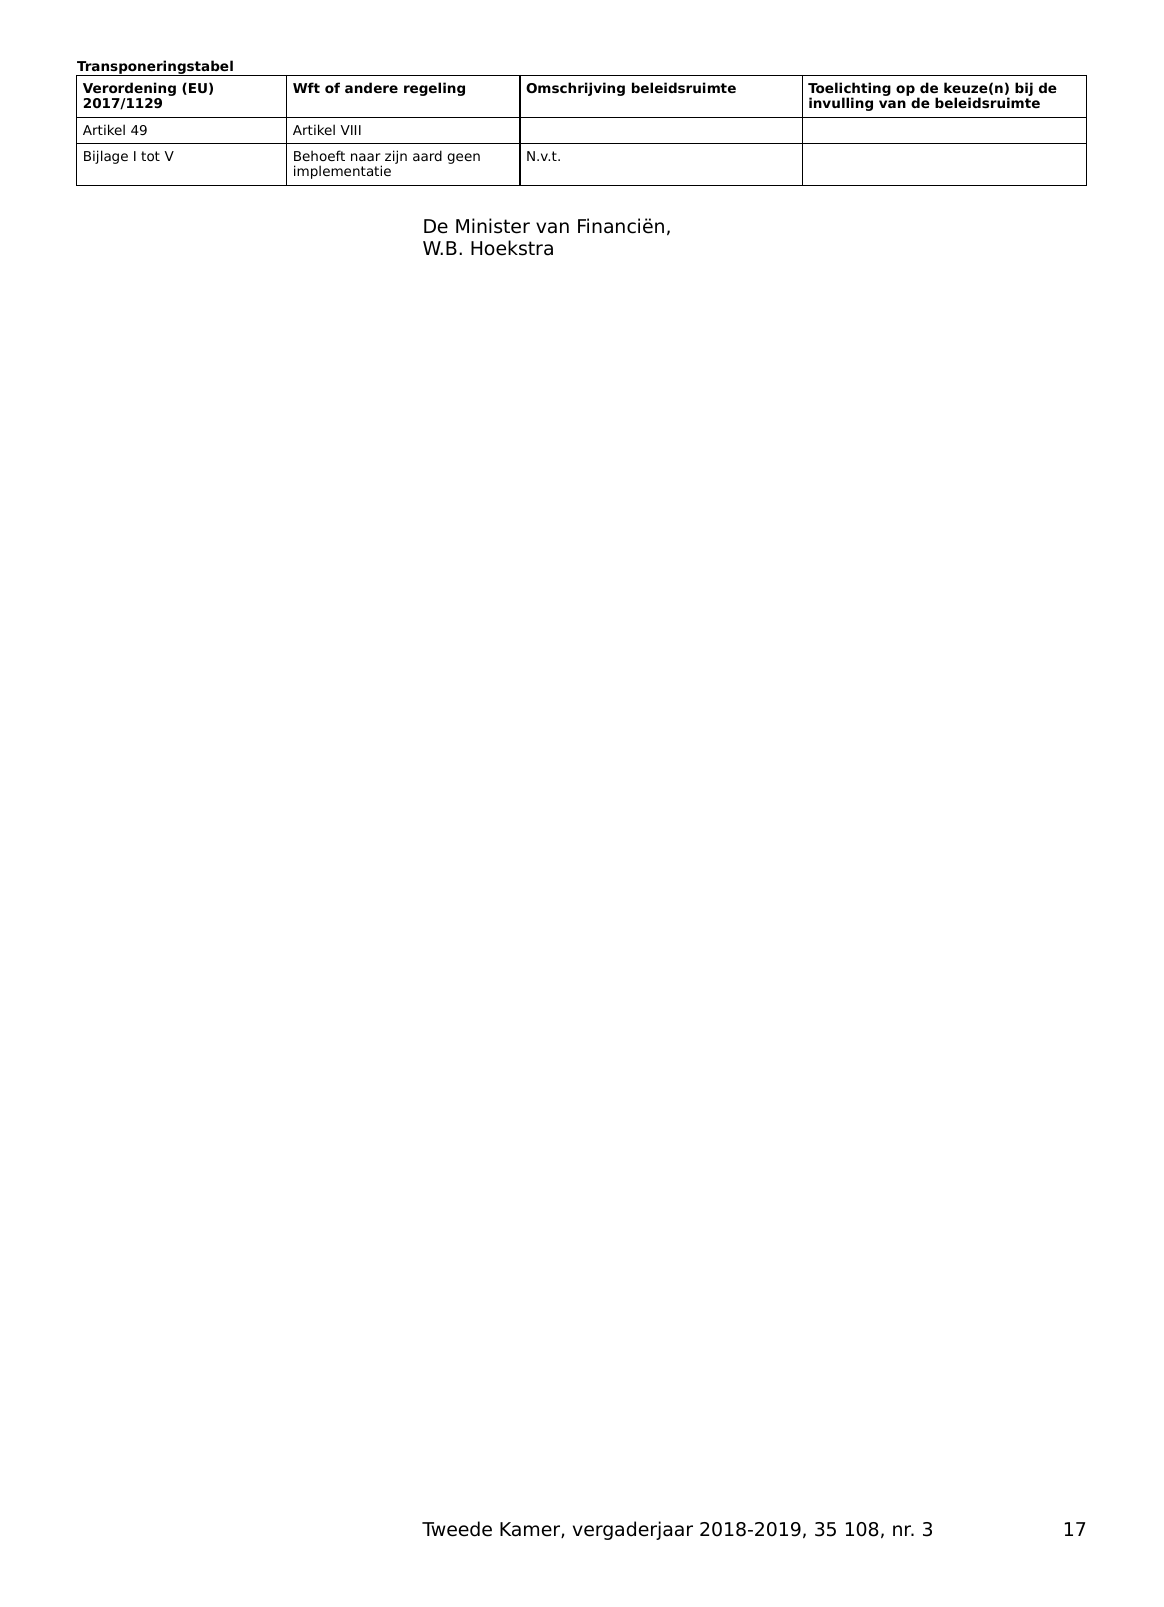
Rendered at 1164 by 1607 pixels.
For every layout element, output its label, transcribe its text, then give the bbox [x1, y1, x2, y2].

table_cell Bijlage I tot V [77, 144, 286, 185]
text De Minister van Financiën, W.B. Hoekstra [422, 216, 1087, 260]
table_cell Behoeft naar zijn aard geen implementatie [287, 144, 519, 185]
table_cell [803, 118, 1086, 143]
table_cell [521, 118, 802, 143]
table_cell Verordening (EU) 2017/1129 [77, 76, 286, 117]
table_cell N.v.t. [521, 144, 802, 185]
table_cell Toelichting op de keuze(n) bij de invulling van de beleidsruimte [803, 76, 1086, 117]
table_cell Artikel 49 [77, 118, 286, 143]
table_header Transponeringstabel [77, 59, 1087, 75]
table_cell [803, 144, 1086, 185]
table_cell Artikel VIII [287, 118, 519, 143]
table_cell Wft of andere regeling [287, 76, 519, 117]
table_cell Omschrijving beleidsruimte [521, 76, 802, 117]
